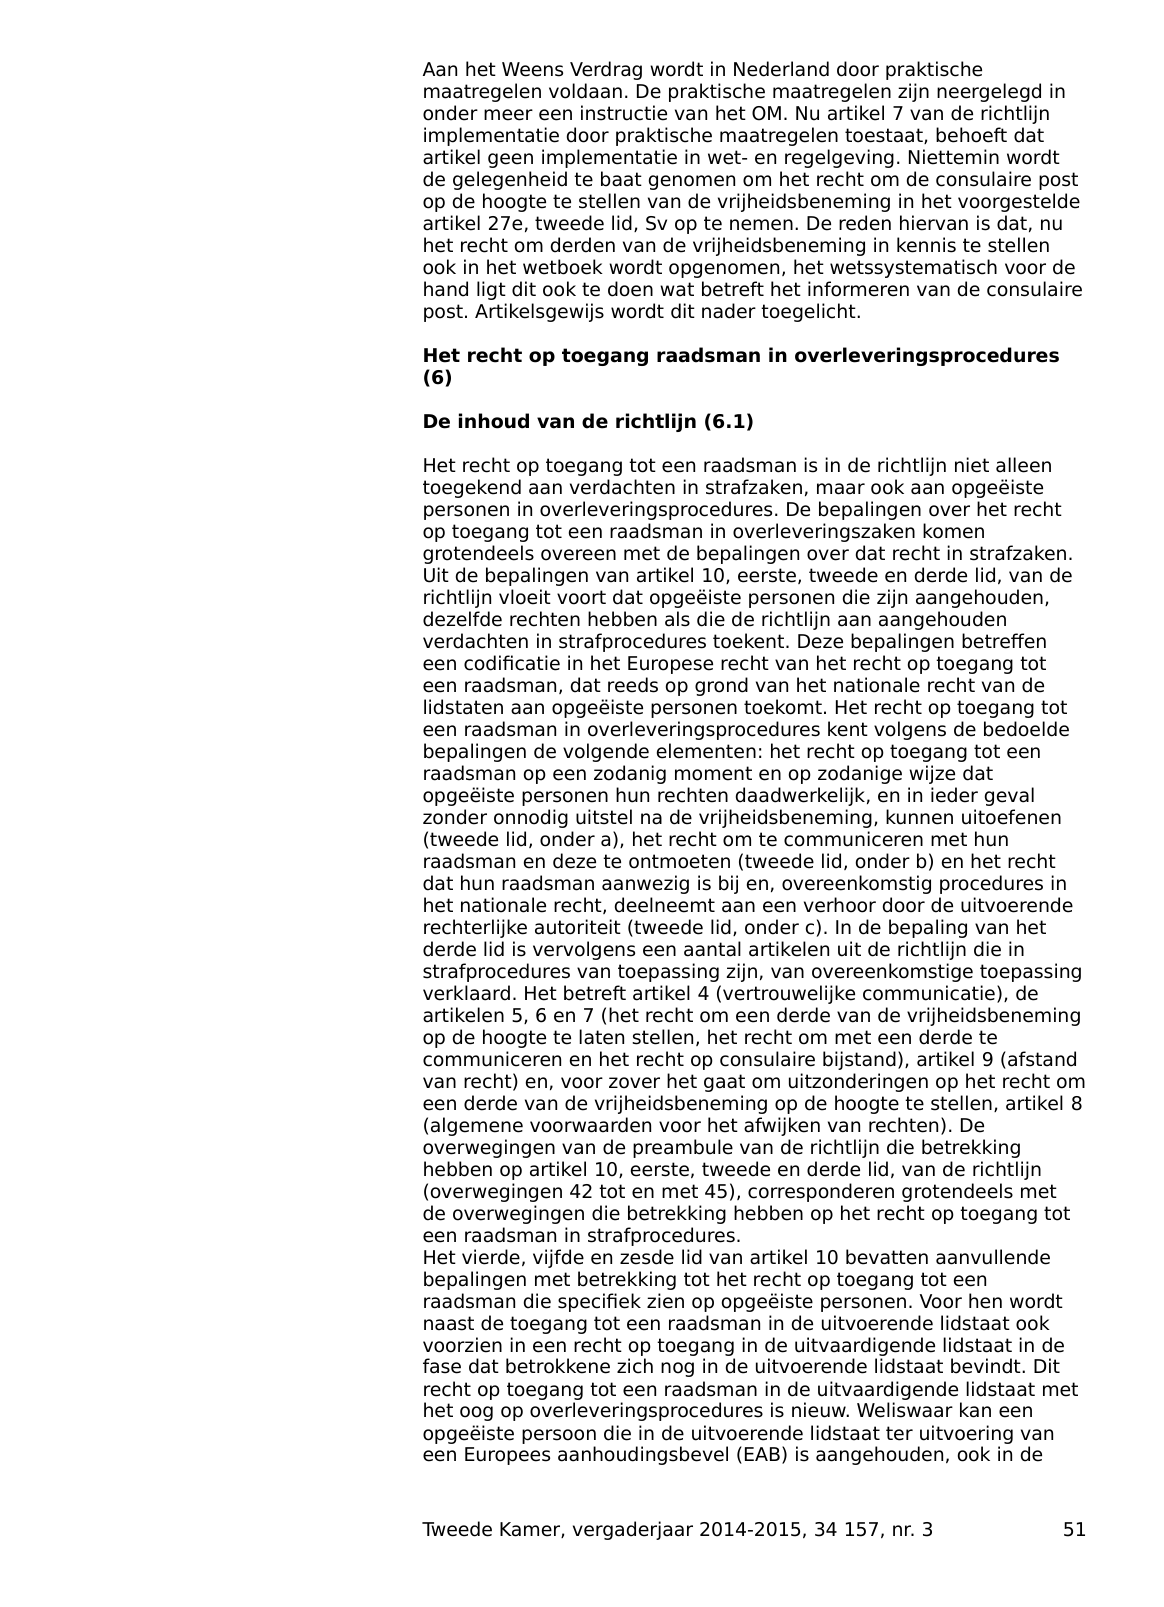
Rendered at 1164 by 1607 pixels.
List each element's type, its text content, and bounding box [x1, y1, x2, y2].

text Het vierde, vijfde en zesde lid van artikel 10 bevatten aanvullende bepalingen met betrekking tot het recht op toegang tot een raadsman die specifiek zien op opgeëiste personen. Voor hen wordt naast de toegang tot een raadsman in de uitvoerende lidstaat ook voorzien in een recht op toegang in de uitvaardigende lidstaat in de fase dat betrokkene zich nog in de uitvoerende lidstaat bevindt. Dit recht op toegang tot een raadsman in de uitvaardigende lidstaat met het oog op overleveringsprocedures is nieuw. Weliswaar kan een opgeëiste persoon die in de uitvoerende lidstaat ter uitvoering van een Europees aanhoudingsbevel (EAB) is aangehouden, ook in de [422, 1247, 1087, 1466]
subtitle De inhoud van de richtlijn (6.1) [422, 411, 1087, 433]
subtitle Het recht op toegang raadsman in overleveringsprocedures (6) [422, 345, 1087, 389]
text Het recht op toegang tot een raadsman is in de richtlijn niet alleen toegekend aan verdachten in strafzaken, maar ook aan opgeëiste personen in overleveringsprocedures. De bepalingen over het recht op toegang tot een raadsman in overleveringszaken komen grotendeels overeen met de bepalingen over dat recht in strafzaken. Uit de bepalingen van artikel 10, eerste, tweede en derde lid, van de richtlijn vloeit voort dat opgeëiste personen die zijn aangehouden, dezelfde rechten hebben als die de richtlijn aan aangehouden verdachten in strafprocedures toekent. Deze bepalingen betreffen een codificatie in het Europese recht van het recht op toegang tot een raadsman, dat reeds op grond van het nationale recht van de lidstaten aan opgeëiste personen toekomt. Het recht op toegang tot een raadsman in overleveringsprocedures kent volgens de bedoelde bepalingen de volgende elementen: het recht op toegang tot een raadsman op een zodanig moment en op zodanige wijze dat opgeëiste personen hun rechten daadwerkelijk, en in ieder geval zonder onnodig uitstel na de vrijheidsbeneming, kunnen uitoefenen (tweede lid, onder a), het recht om te communiceren met hun raadsman en deze te ontmoeten (tweede lid, onder b) en het recht dat hun raadsman aanwezig is bij en, overeenkomstig procedures in het nationale recht, deelneemt aan een verhoor door de uitvoerende rechterlijke autoriteit (tweede lid, onder c). In de bepaling van het derde lid is vervolgens een aantal artikelen uit de richtlijn die in strafprocedures van toepassing zijn, van overeenkomstige toepassing verklaard. Het betreft artikel 4 (vertrouwelijke communicatie), de artikelen 5, 6 en 7 (het recht om een derde van de vrijheidsbeneming op de hoogte te laten stellen, het recht om met een derde te communiceren en het recht op consulaire bijstand), artikel 9 (afstand van recht) en, voor zover het gaat om uitzonderingen op het recht om een derde van de vrijheidsbeneming op de hoogte te stellen, artikel 8 (algemene voorwaarden voor het afwijken van rechten). De overwegingen van de preambule van de richtlijn die betrekking hebben op artikel 10, eerste, tweede en derde lid, van de richtlijn (overwegingen 42 tot en met 45), corresponderen grotendeels met de overwegingen die betrekking hebben op het recht op toegang tot een raadsman in strafprocedures. [422, 455, 1087, 1247]
text Aan het Weens Verdrag wordt in Nederland door praktische maatregelen voldaan. De praktische maatregelen zijn neergelegd in onder meer een instructie van het OM. Nu artikel 7 van de richtlijn implementatie door praktische maatregelen toestaat, behoeft dat artikel geen implementatie in wet- en regelgeving. Niettemin wordt de gelegenheid te baat genomen om het recht om de consulaire post op de hoogte te stellen van de vrijheidsbeneming in het voorgestelde artikel 27e, tweede lid, Sv op te nemen. De reden hiervan is dat, nu het recht om derden van de vrijheidsbeneming in kennis te stellen ook in het wetboek wordt opgenomen, het wetssystematisch voor de hand ligt dit ook te doen wat betreft het informeren van de consulaire post. Artikelsgewijs wordt dit nader toegelicht. [422, 59, 1087, 323]
